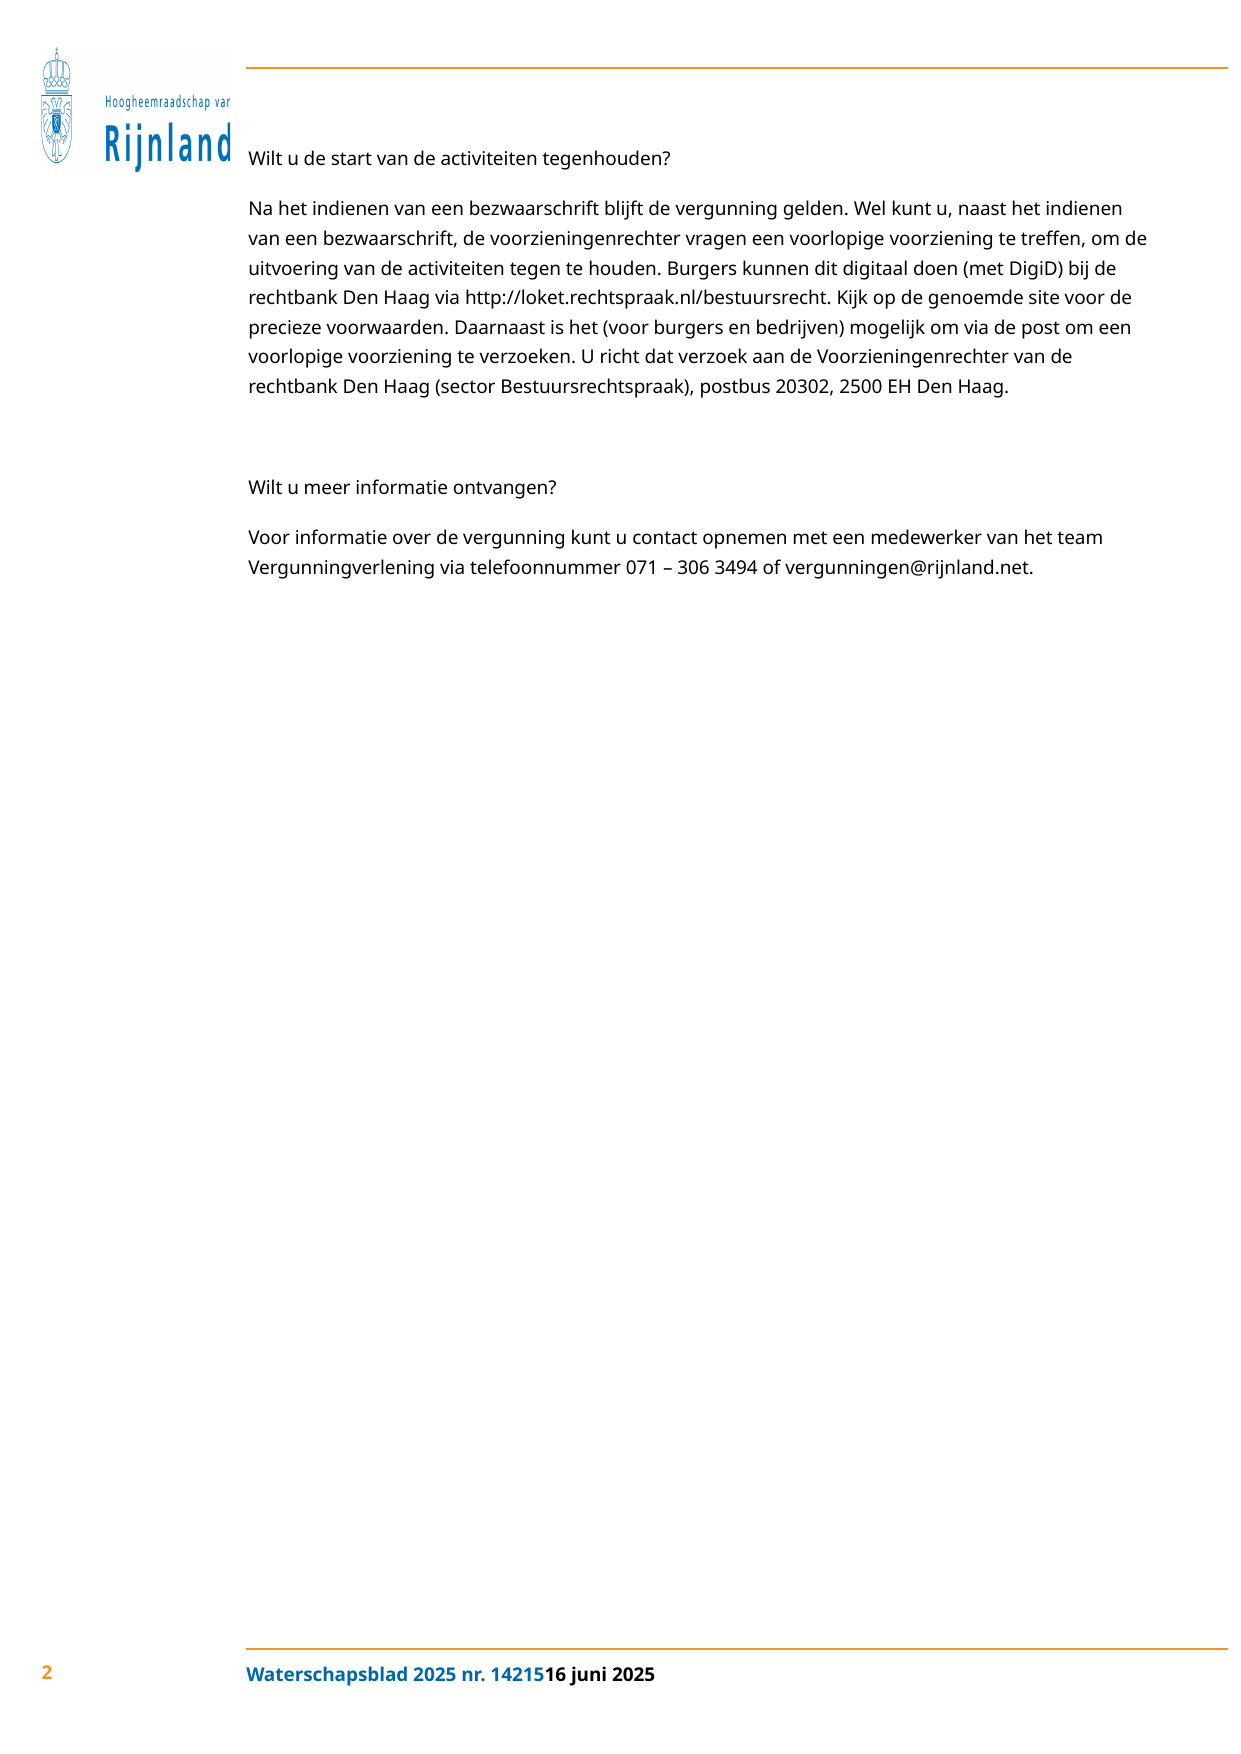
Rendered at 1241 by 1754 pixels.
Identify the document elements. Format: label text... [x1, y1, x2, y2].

text Na het indienen van een bezwaarschrift blijft de vergunning gelden. Wel kunt u, naast het indienen van een bezwaarschrift, de voorzieningenrechter vragen een voorlopige voorziening te treffen, om de uitvoering van de activiteiten tegen te houden. Burgers kunnen dit digitaal doen (met DigiD) bij de rechtbank Den Haag via http://loket.rechtspraak.nl/bestuursrecht. Kijk op de genoemde site voor de precieze voorwaarden. Daarnaast is het (voor burgers en bedrijven) mogelijk om via de post om een voorlopige voorziening te verzoeken. U richt dat verzoek aan de Voorzieningenrechter van de rechtbank Den Haag (sector Bestuursrechtspraak), postbus 20302, 2500 EH Den Haag. [248, 196, 1152, 399]
text Voor informatie over de vergunning kunt u contact opnemen met een medewerker van het team Vergunningverlening via telefoonnummer 071 – 306 3494 of vergunningen@rijnland.net. [248, 524, 1152, 580]
picture [41, 47, 231, 172]
text Wilt u meer informatie ontvangen? [248, 474, 1152, 500]
text Wilt u de start van de activiteiten tegenhouden? [248, 145, 1152, 171]
